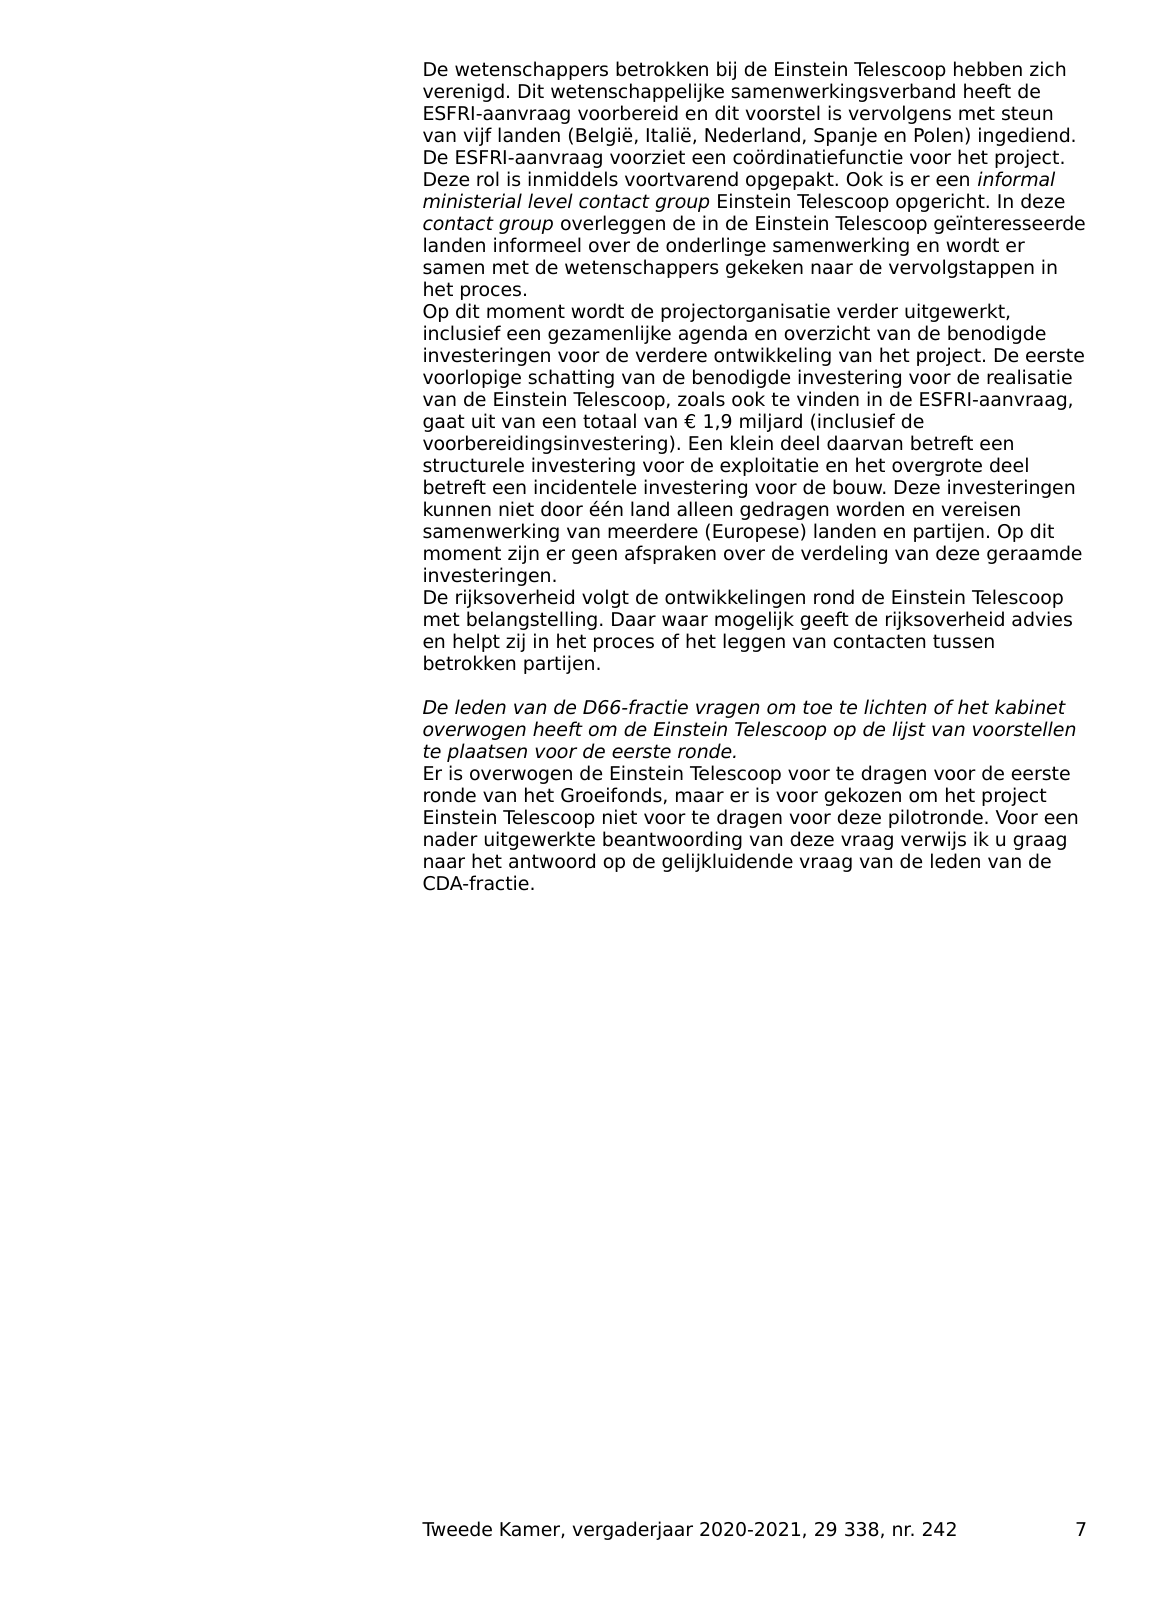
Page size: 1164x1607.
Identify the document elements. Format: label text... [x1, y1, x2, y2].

text De wetenschappers betrokken bij de Einstein Telescoop hebben zich verenigd. Dit wetenschappelijke samenwerkingsverband heeft de ESFRI-aanvraag voorbereid en dit voorstel is vervolgens met steun van vijf landen (België, Italië, Nederland, Spanje en Polen) ingediend. [422, 59, 1087, 147]
text Op dit moment wordt de projectorganisatie verder uitgewerkt, inclusief een gezamenlijke agenda en overzicht van de benodigde investeringen voor de verdere ontwikkeling van het project. De eerste voorlopige schatting van de benodigde investering voor de realisatie van de Einstein Telescoop, zoals ook te vinden in de ESFRI-aanvraag, gaat uit van een totaal van € 1,9 miljard (inclusief de voorbereidingsinvestering). Een klein deel daarvan betreft een structurele investering voor de exploitatie en het overgrote deel betreft een incidentele investering voor de bouw. Deze investeringen kunnen niet door één land alleen gedragen worden en vereisen samenwerking van meerdere (Europese) landen en partijen. Op dit moment zijn er geen afspraken over de verdeling van deze geraamde investeringen. [422, 301, 1087, 587]
text De leden van de D66-fractie vragen om toe te lichten of het kabinet overwogen heeft om de Einstein Telescoop op de lijst van voorstellen te plaatsen voor de eerste ronde. [422, 697, 1087, 763]
text De rijksoverheid volgt de ontwikkelingen rond de Einstein Telescoop met belangstelling. Daar waar mogelijk geeft de rijksoverheid advies en helpt zij in het proces of het leggen van contacten tussen betrokken partijen. [422, 587, 1087, 674]
text De ESFRI-aanvraag voorziet een coördinatiefunctie voor het project. Deze rol is inmiddels voortvarend opgepakt. Ook is er een informal ministerial level contact group Einstein Telescoop opgericht. In deze contact group overleggen de in de Einstein Telescoop geïnteresseerde landen informeel over de onderlinge samenwerking en wordt er samen met de wetenschappers gekeken naar de vervolgstappen in het proces. [422, 147, 1087, 301]
text Er is overwogen de Einstein Telescoop voor te dragen voor de eerste ronde van het Groeifonds, maar er is voor gekozen om het project Einstein Telescoop niet voor te dragen voor deze pilotronde. Voor een nader uitgewerkte beantwoording van deze vraag verwijs ik u graag naar het antwoord op de gelijkluidende vraag van de leden van de CDA-fractie. [422, 763, 1087, 894]
